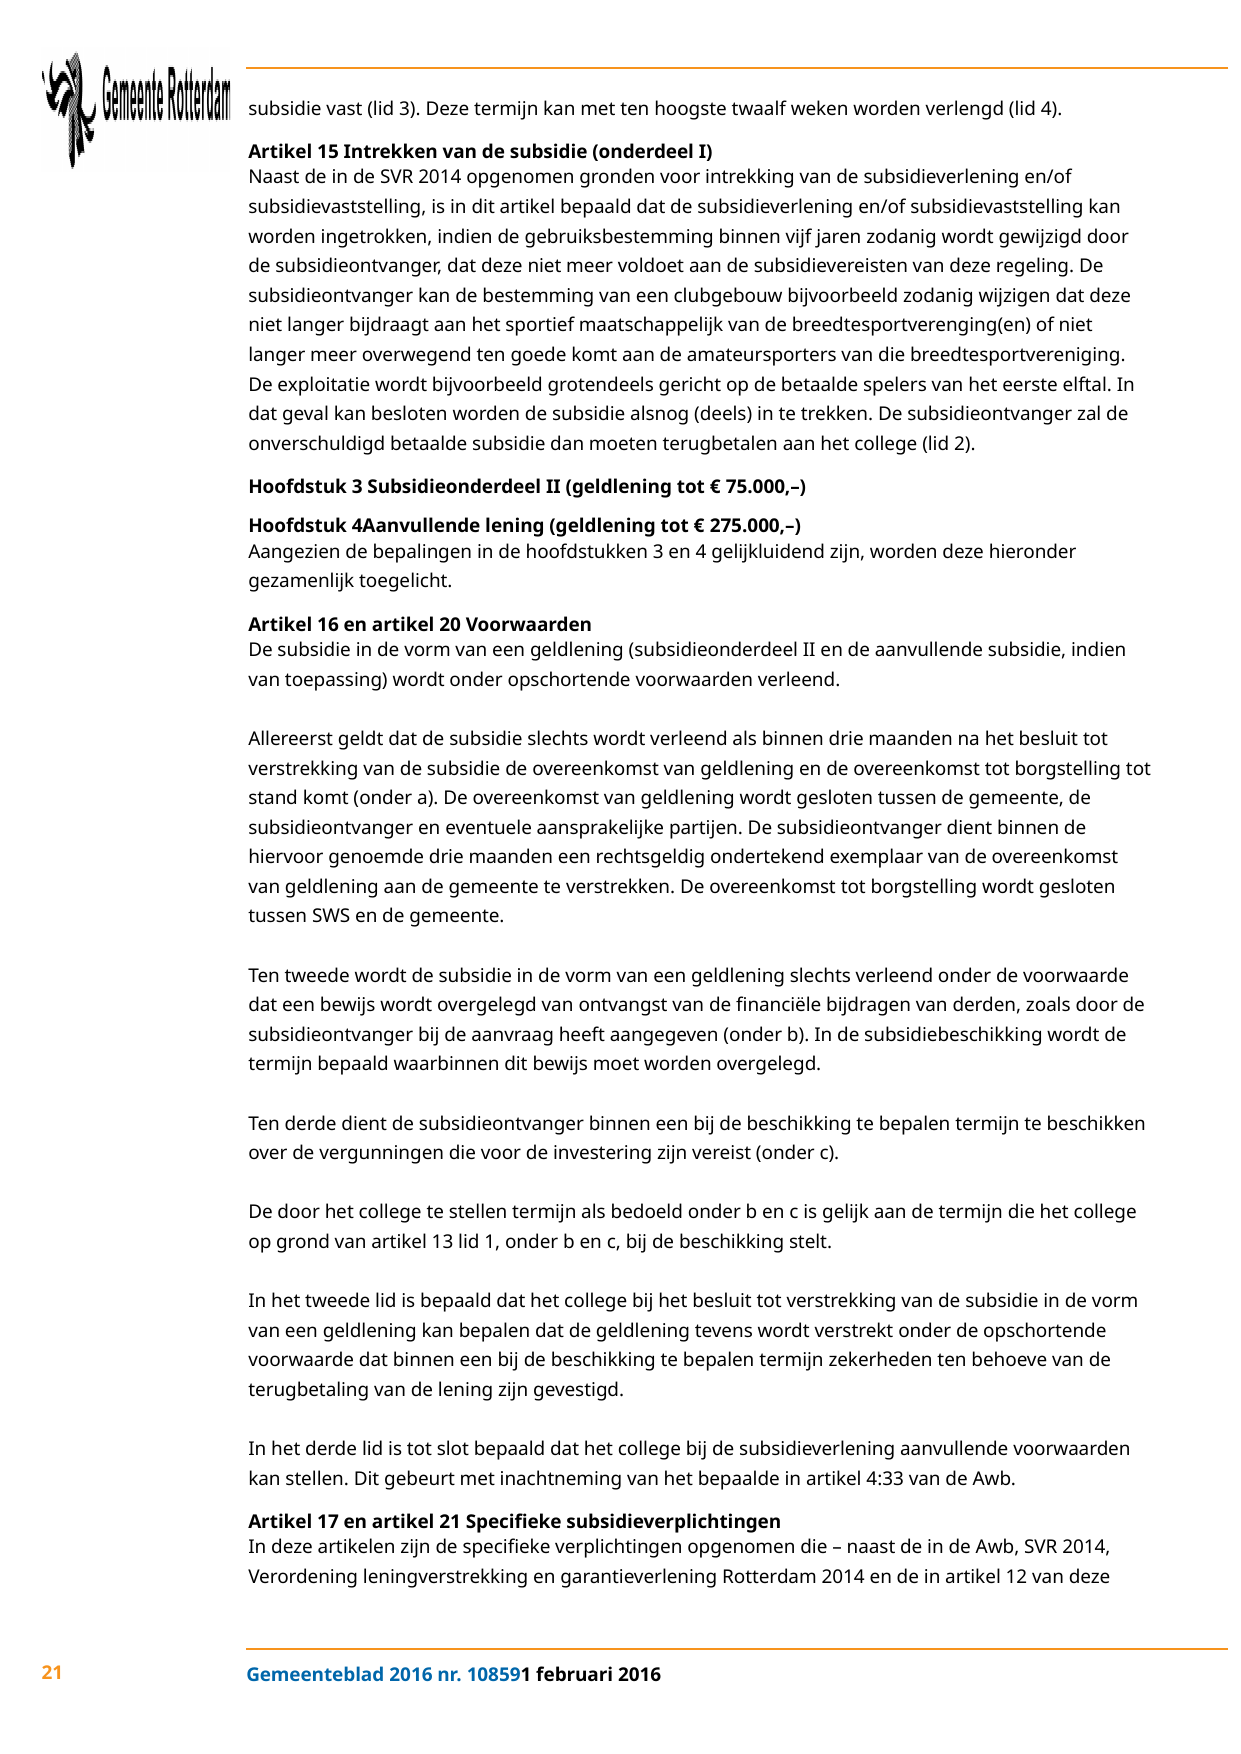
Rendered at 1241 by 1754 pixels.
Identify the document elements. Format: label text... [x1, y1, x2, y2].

text Ten derde dient de subsidieontvanger binnen een bij de beschikking te bepalen termijn te beschikken over de vergunningen die voor de investering zijn vereist (onder c). [248, 1110, 1152, 1165]
text In het tweede lid is bepaald dat het college bij het besluit tot verstrekking van de subsidie in de vorm van een geldlening kan bepalen dat de geldlening tevens wordt verstrekt onder de opschortende voorwaarde dat binnen een bij de beschikking te bepalen termijn zekerheden ten behoeve van de terugbetaling van de lening zijn gevestigd. [248, 1287, 1152, 1402]
text Artikel 15 Intrekken van de subsidie (onderdeel I) [248, 138, 1152, 164]
text Artikel 16 en artikel 20 Voorwaarden [248, 611, 1152, 636]
text Allereerst geldt dat de subsidie slechts wordt verleend als binnen drie maanden na het besluit tot verstrekking van de subsidie de overeenkomst van geldlening en de overeenkomst tot borgstelling tot stand komt (onder a). De overeenkomst van geldlening wordt gesloten tussen de gemeente, de subsidieontvanger en eventuele aansprakelijke partijen. De subsidieontvanger dient binnen de hiervoor genoemde drie maanden een rechtsgeldig ondertekend exemplaar van de overeenkomst van geldlening aan de gemeente te verstrekken. De overeenkomst tot borgstelling wordt gesloten tussen SWS en de gemeente. [248, 725, 1152, 928]
text Naast de in de SVR 2014 opgenomen gronden voor intrekking van de subsidieverlening en/of subsidievaststelling, is in dit artikel bepaald dat de subsidieverlening en/of subsidievaststelling kan worden ingetrokken, indien de gebruiksbestemming binnen vijf jaren zodanig wordt gewijzigd door de subsidieontvanger, dat deze niet meer voldoet aan de subsidievereisten van deze regeling. De subsidieontvanger kan de bestemming van een clubgebouw bijvoorbeeld zodanig wijzigen dat deze niet langer bijdraagt aan het sportief maatschappelijk van de breedtesportverenging(en) of niet langer meer overwegend ten goede komt aan de amateursporters van die breedtesportvereniging. De exploitatie wordt bijvoorbeeld grotendeels gericht op de betaalde spelers van het eerste elftal. In dat geval kan besloten worden de subsidie alsnog (deels) in te trekken. De subsidieontvanger zal de onverschuldigd betaalde subsidie dan moeten terugbetalen aan het college (lid 2). [248, 164, 1152, 456]
text Hoofdstuk 4Aanvullende lening (geldlening tot € 275.000,–) [248, 512, 1152, 538]
text subsidie vast (lid 3). Deze termijn kan met ten hoogste twaalf weken worden verlengd (lid 4). [248, 95, 1152, 121]
text In het derde lid is tot slot bepaald dat het college bij de subsidieverlening aanvullende voorwaarden kan stellen. Dit gebeurt met inachtneming van het bepaalde in artikel 4:33 van de Awb. [248, 1435, 1152, 1491]
text De door het college te stellen termijn als bedoeld onder b en c is gelijk aan de termijn die het college op grond van artikel 13 lid 1, onder b en c, bij de beschikking stelt. [248, 1198, 1152, 1254]
text Artikel 17 en artikel 21 Specifieke subsidieverplichtingen [248, 1508, 1152, 1534]
text In deze artikelen zijn de specifieke verplichtingen opgenomen die – naast de in de Awb, SVR 2014, Verordening leningverstrekking en garantieverlening Rotterdam 2014 en de in artikel 12 van deze [248, 1534, 1152, 1589]
picture [41, 47, 231, 172]
text De subsidie in de vorm van een geldlening (subsidieonderdeel II en de aanvullende subsidie, indien van toepassing) wordt onder opschortende voorwaarden verleend. [248, 636, 1152, 692]
text Ten tweede wordt de subsidie in de vorm van een geldlening slechts verleend onder de voorwaarde dat een bewijs wordt overgelegd van ontvangst van de financiële bijdragen van derden, zoals door de subsidieontvanger bij de aanvraag heeft aangegeven (onder b). In de subsidiebeschikking wordt de termijn bepaald waarbinnen dit bewijs moet worden overgelegd. [248, 962, 1152, 1076]
text Aangezien de bepalingen in de hoofdstukken 3 en 4 gelijkluidend zijn, worden deze hieronder gezamenlijk toegelicht. [248, 538, 1152, 593]
text Hoofdstuk 3 Subsidieonderdeel II (geldlening tot € 75.000,–) [248, 473, 1152, 499]
